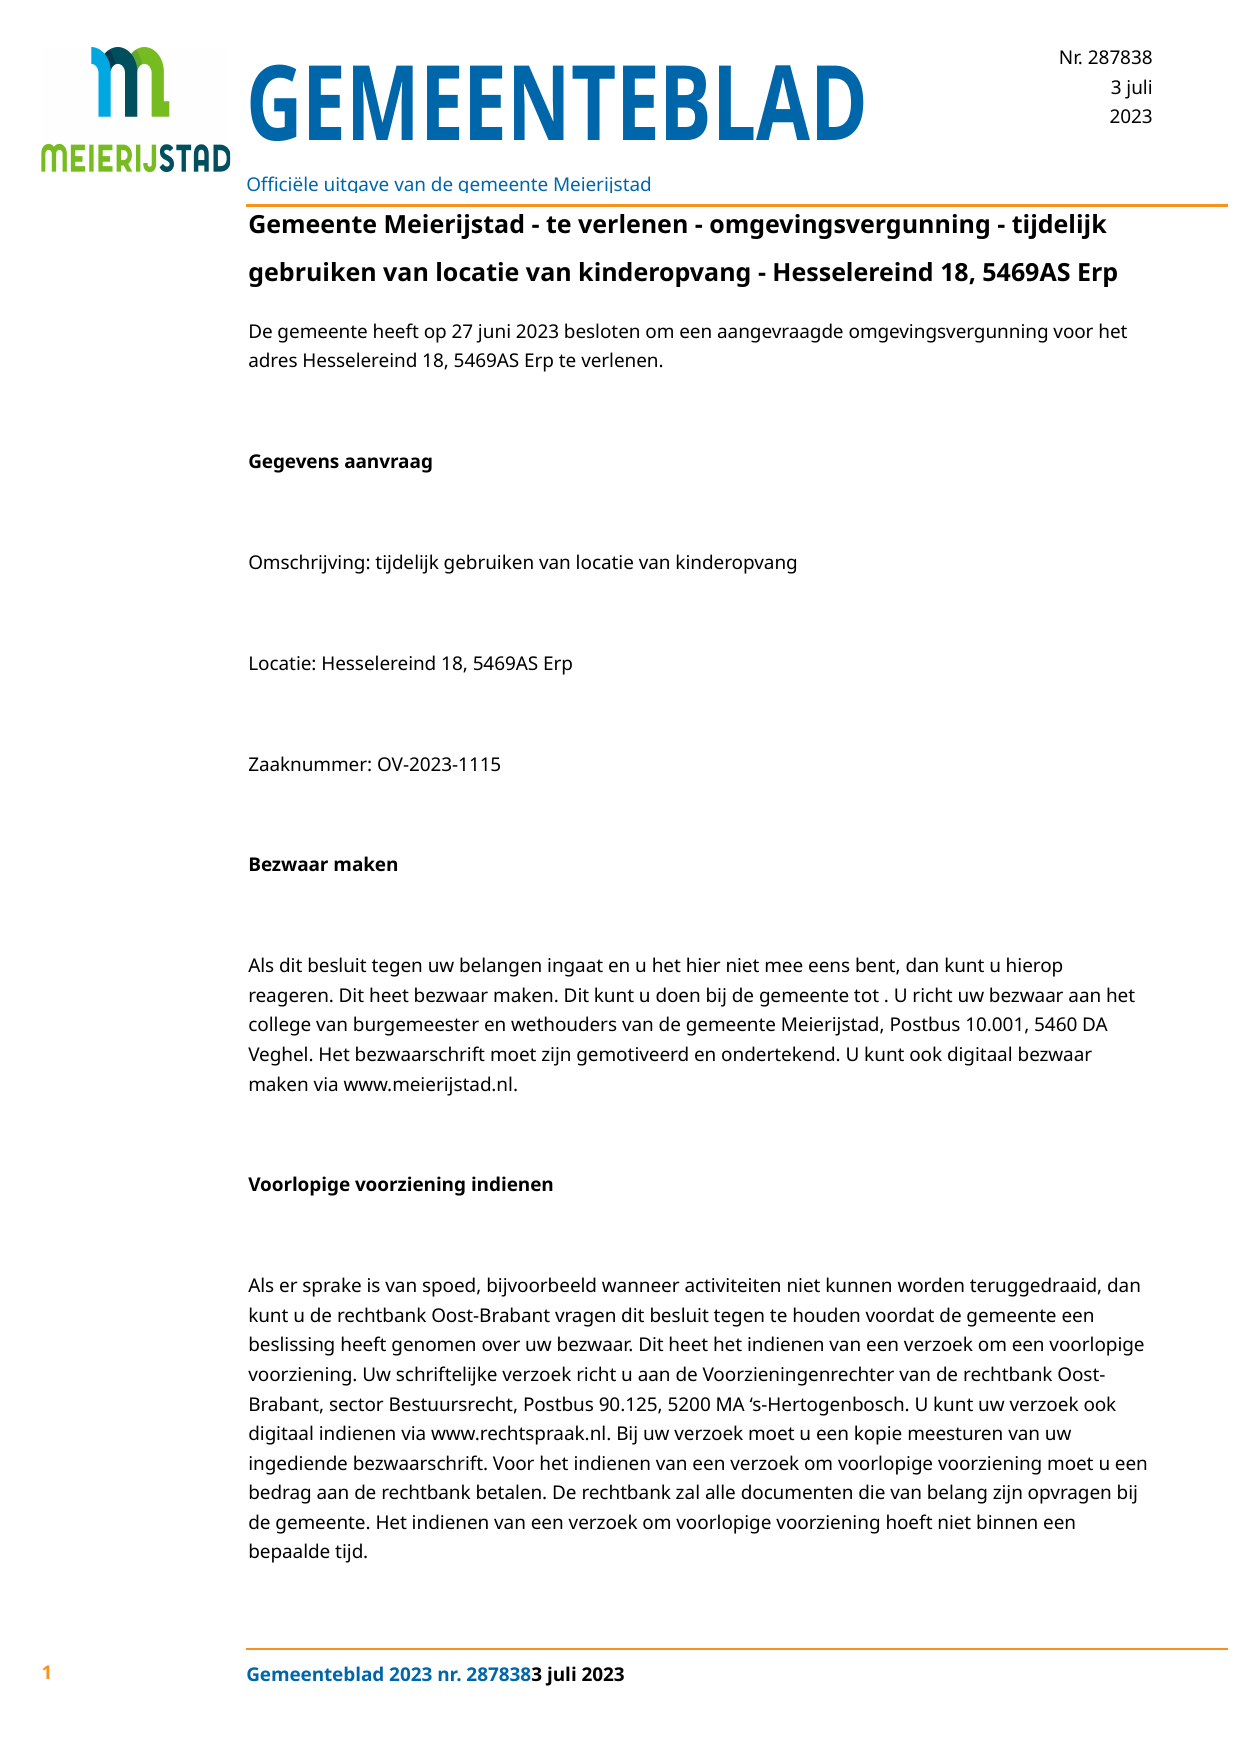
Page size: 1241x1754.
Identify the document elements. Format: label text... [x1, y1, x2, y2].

text Gegevens aanvraag [248, 448, 1152, 474]
text De gemeente heeft op 27 juni 2023 besloten om een aangevraagde omgevingsvergunning voor het adres Hesselereind 18, 5469AS Erp te verlenen. [248, 318, 1152, 373]
text Voorlopige voorziening indienen [248, 1172, 1152, 1197]
text Als er sprake is van spoed, bijvoorbeeld wanneer activiteiten niet kunnen worden teruggedraaid, dan kunt u de rechtbank Oost-Brabant vragen dit besluit tegen te houden voordat de gemeente een beslissing heeft genomen over uw bezwaar. Dit heet het indienen van een verzoek om een voorlopige voorziening. Uw schriftelijke verzoek richt u aan de Voorzieningenrechter van de rechtbank Oost-Brabant, sector Bestuursrecht, Postbus 90.125, 5200 MA ‘s-Hertogenbosch. U kunt uw verzoek ook digitaal indienen via www.rechtspraak.nl. Bij uw verzoek moet u een kopie meesturen van uw ingediende bezwaarschrift. Voor het indienen van een verzoek om voorlopige voorziening moet u een bedrag aan de rechtbank betalen. De rechtbank zal alle documenten die van belang zijn opvragen bij de gemeente. Het indienen van een verzoek om voorlopige voorziening hoeft niet binnen een bepaalde tijd. [248, 1272, 1152, 1564]
text Zaaknummer: OV-2023-1115 [248, 751, 1152, 777]
picture [41, 47, 231, 172]
text Locatie: Hesselereind 18, 5469AS Erp [248, 650, 1152, 676]
text Omschrijving: tijdelijk gebruiken van locatie van kinderopvang [248, 549, 1152, 575]
text Als dit besluit tegen uw belangen ingaat en u het hier niet mee eens bent, dan kunt u hierop reageren. Dit heet bezwaar maken. Dit kunt u doen bij de gemeente tot . U richt uw bezwaar aan het college van burgemeester en wethouders van de gemeente Meierijstad, Postbus 10.001, 5460 DA Veghel. Het bezwaarschrift moet zijn gemotiveerd en ondertekend. U kunt ook digitaal bezwaar maken via www.meierijstad.nl. [248, 952, 1152, 1097]
text Bezwaar maken [248, 852, 1152, 877]
text Gemeente Meierijstad - te verlenen - omgevingsvergunning - tijdelijk gebruiken van locatie van kinderopvang - Hesselereind 18, 5469AS Erp [248, 207, 1152, 288]
